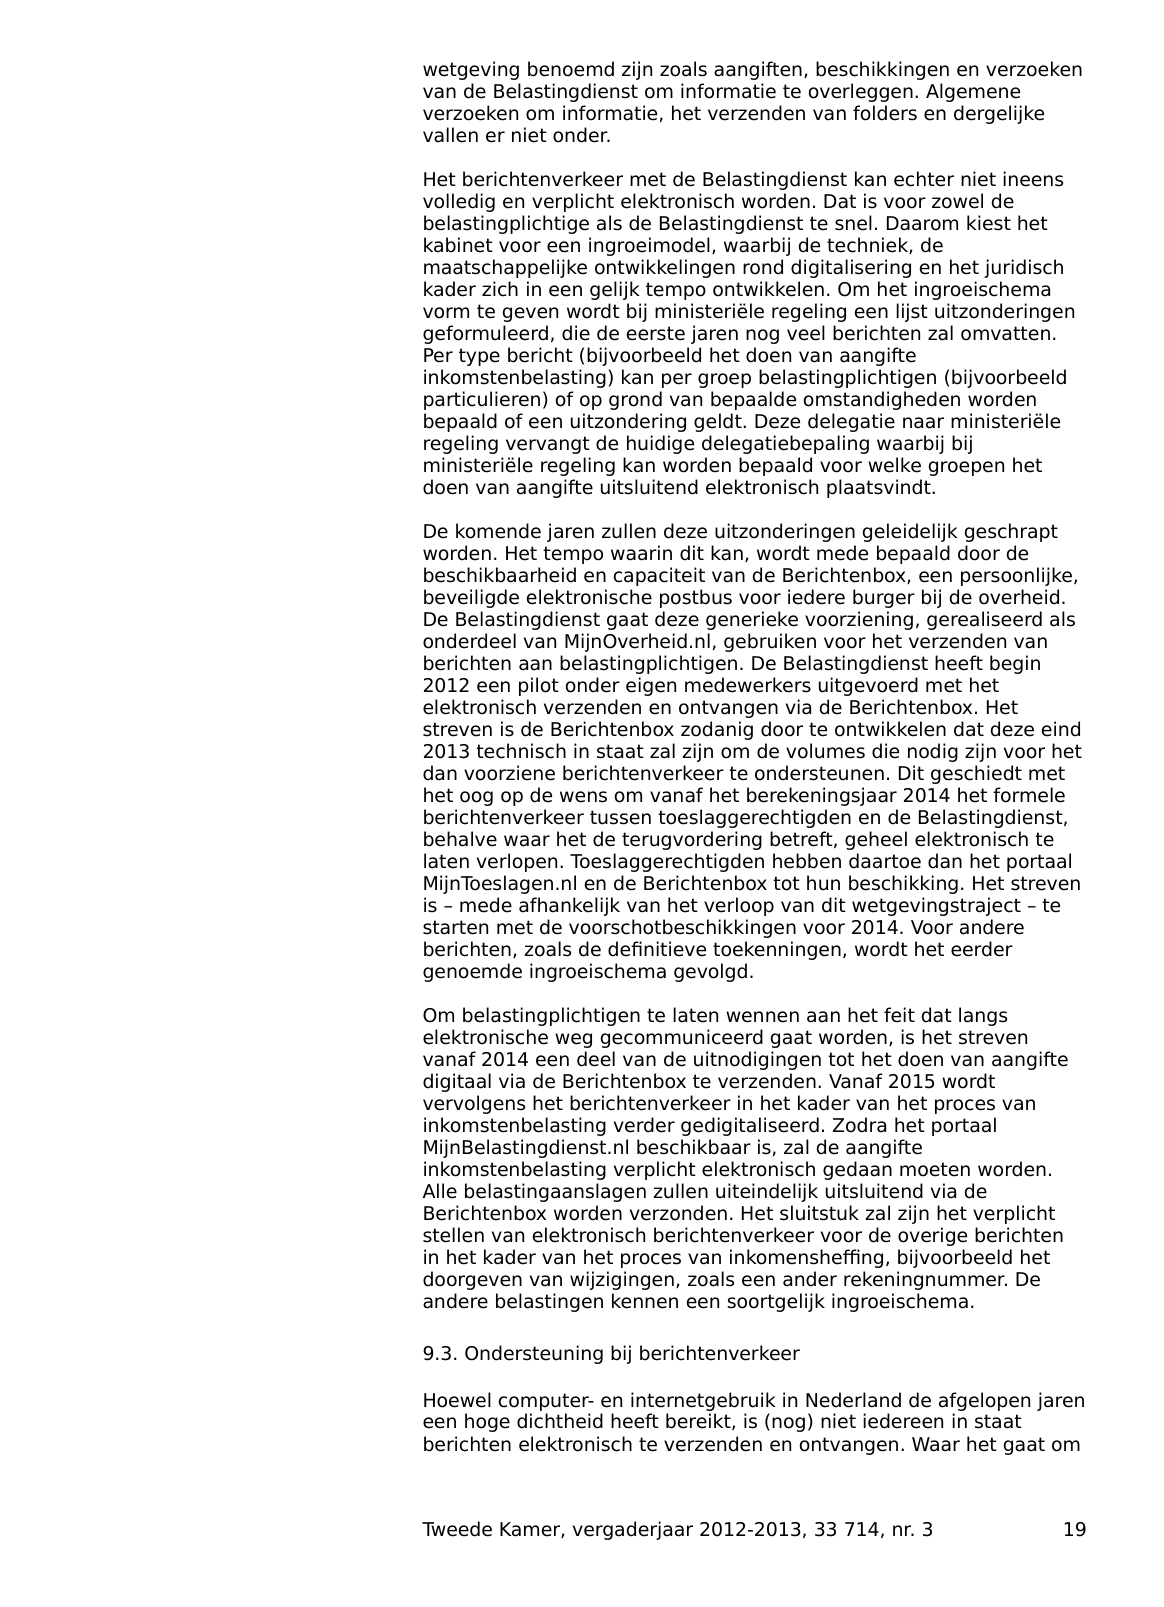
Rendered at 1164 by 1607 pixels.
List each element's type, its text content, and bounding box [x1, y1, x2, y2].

subtitle 9.3. Ondersteuning bij berichtenverkeer [422, 1342, 1087, 1364]
text Hoewel computer- en internetgebruik in Nederland de afgelopen jaren een hoge dichtheid heeft bereikt, is (nog) niet iedereen in staat berichten elektronisch te verzenden en ontvangen. Waar het gaat om [422, 1389, 1087, 1455]
text wetgeving benoemd zijn zoals aangiften, beschikkingen en verzoeken van de Belastingdienst om informatie te overleggen. Algemene verzoeken om informatie, het verzenden van folders en dergelijke vallen er niet onder. [422, 59, 1087, 147]
text Om belastingplichtigen te laten wennen aan het feit dat langs elektronische weg gecommuniceerd gaat worden, is het streven vanaf 2014 een deel van de uitnodigingen tot het doen van aangifte digitaal via de Berichtenbox te verzenden. Vanaf 2015 wordt vervolgens het berichtenverkeer in het kader van het proces van inkomstenbelasting verder gedigitaliseerd. Zodra het portaal MijnBelastingdienst.nl beschikbaar is, zal de aangifte inkomstenbelasting verplicht elektronisch gedaan moeten worden. Alle belastingaanslagen zullen uiteindelijk uitsluitend via de Berichtenbox worden verzonden. Het sluitstuk zal zijn het verplicht stellen van elektronisch berichtenverkeer voor de overige berichten in het kader van het proces van inkomensheffing, bijvoorbeeld het doorgeven van wijzigingen, zoals een ander rekeningnummer. De andere belastingen kennen een soortgelijk ingroeischema. [422, 1005, 1087, 1312]
text Het berichtenverkeer met de Belastingdienst kan echter niet ineens volledig en verplicht elektronisch worden. Dat is voor zowel de belastingplichtige als de Belastingdienst te snel. Daarom kiest het kabinet voor een ingroeimodel, waarbij de techniek, de maatschappelijke ontwikkelingen rond digitalisering en het juridisch kader zich in een gelijk tempo ontwikkelen. Om het ingroeischema vorm te geven wordt bij ministeriële regeling een lijst uitzonderingen geformuleerd, die de eerste jaren nog veel berichten zal omvatten. Per type bericht (bijvoorbeeld het doen van aangifte inkomstenbelasting) kan per groep belastingplichtigen (bijvoorbeeld particulieren) of op grond van bepaalde omstandigheden worden bepaald of een uitzondering geldt. Deze delegatie naar ministeriële regeling vervangt de huidige delegatiebepaling waarbij bij ministeriële regeling kan worden bepaald voor welke groepen het doen van aangifte uitsluitend elektronisch plaatsvindt. [422, 169, 1087, 499]
text De komende jaren zullen deze uitzonderingen geleidelijk geschrapt worden. Het tempo waarin dit kan, wordt mede bepaald door de beschikbaarheid en capaciteit van de Berichtenbox, een persoonlijke, beveiligde elektronische postbus voor iedere burger bij de overheid. De Belastingdienst gaat deze generieke voorziening, gerealiseerd als onderdeel van MijnOverheid.nl, gebruiken voor het verzenden van berichten aan belastingplichtigen. De Belastingdienst heeft begin 2012 een pilot onder eigen medewerkers uitgevoerd met het elektronisch verzenden en ontvangen via de Berichtenbox. Het streven is de Berichtenbox zodanig door te ontwikkelen dat deze eind 2013 technisch in staat zal zijn om de volumes die nodig zijn voor het dan voorziene berichtenverkeer te ondersteunen. Dit geschiedt met het oog op de wens om vanaf het berekeningsjaar 2014 het formele berichtenverkeer tussen toeslaggerechtigden en de Belastingdienst, behalve waar het de terugvordering betreft, geheel elektronisch te laten verlopen. Toeslaggerechtigden hebben daartoe dan het portaal MijnToeslagen.nl en de Berichtenbox tot hun beschikking. Het streven is – mede afhankelijk van het verloop van dit wetgevingstraject – te starten met de voorschotbeschikkingen voor 2014. Voor andere berichten, zoals de definitieve toekenningen, wordt het eerder genoemde ingroeischema gevolgd. [422, 521, 1087, 983]
